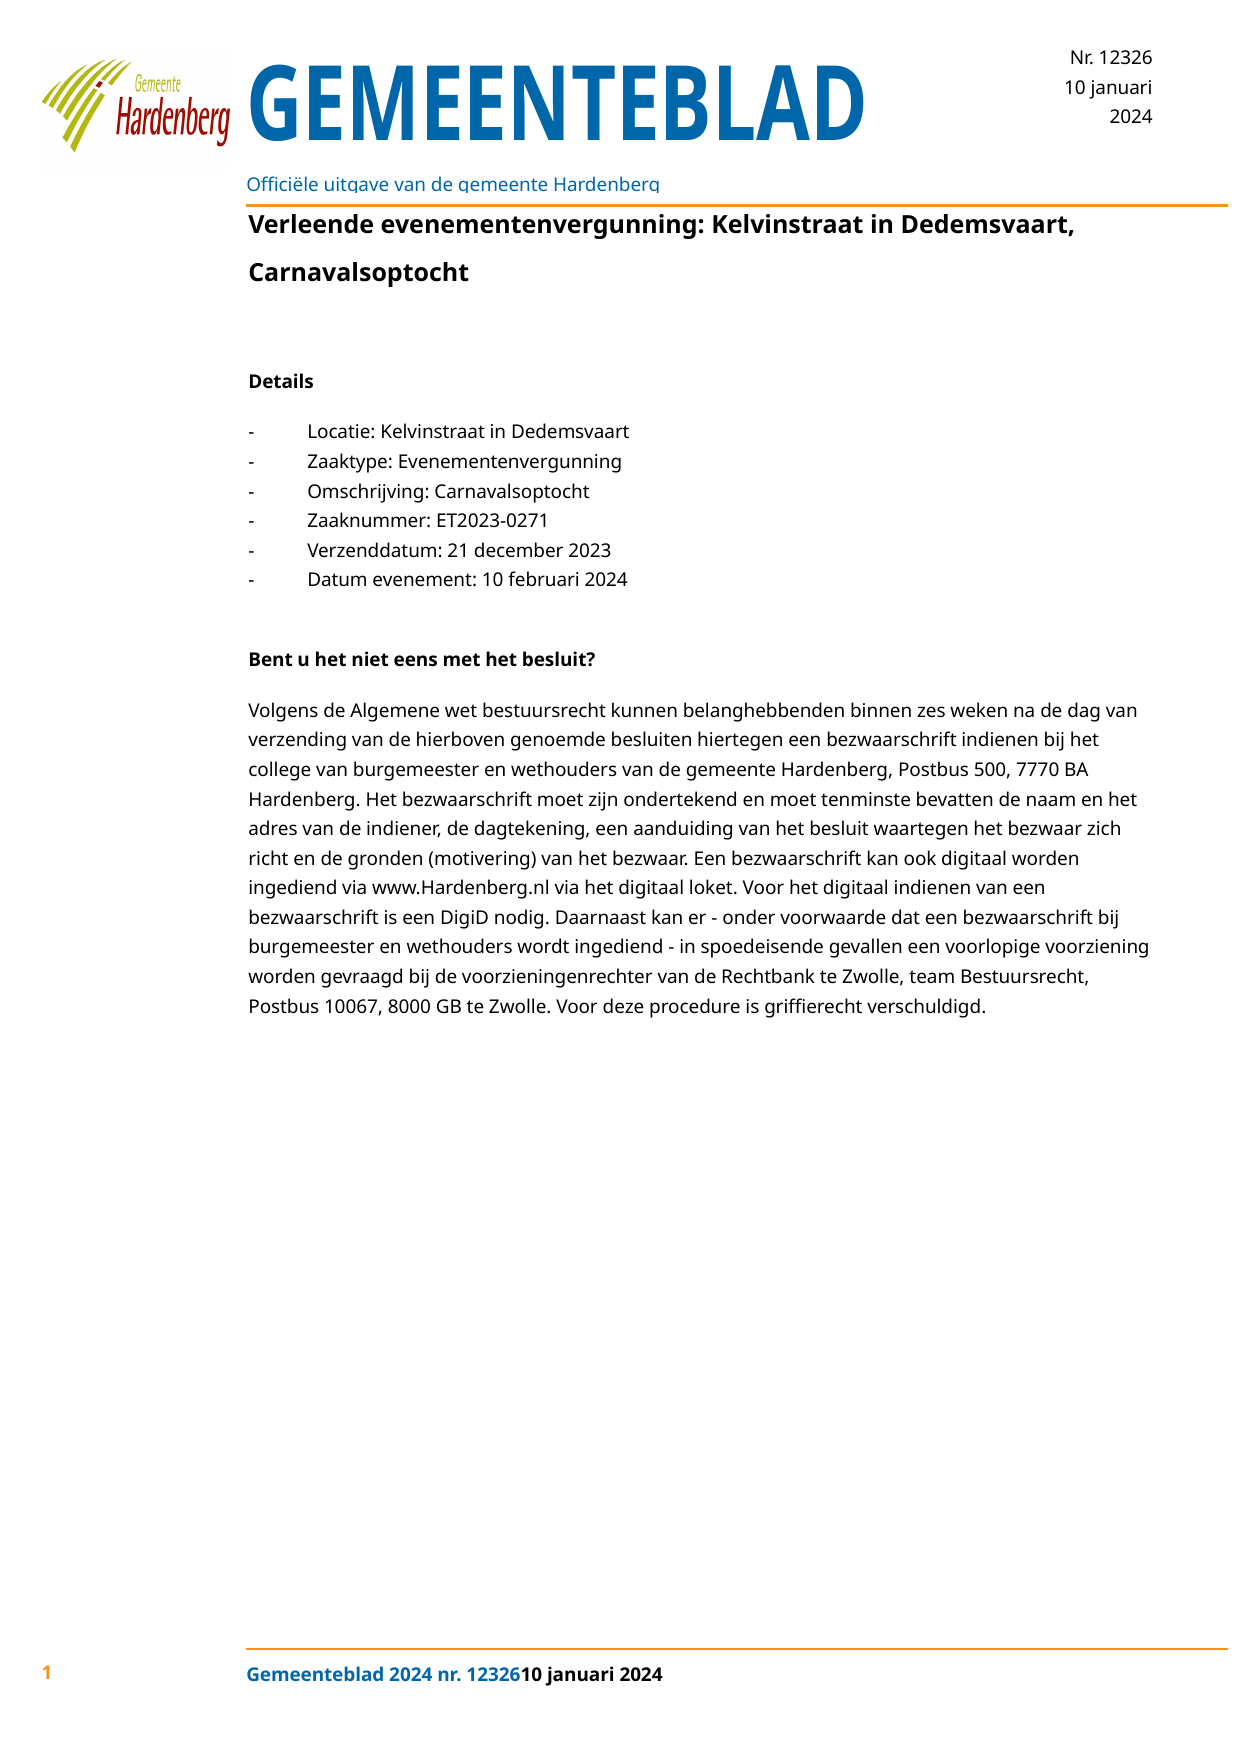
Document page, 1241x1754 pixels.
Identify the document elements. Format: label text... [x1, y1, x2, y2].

list Zaaktype: Evenementenvergunning [248, 448, 1152, 474]
text Bent u het niet eens met het besluit? [248, 647, 1152, 672]
picture [41, 47, 231, 172]
list Verzenddatum: 21 december 2023 [248, 537, 1152, 563]
list Locatie: Kelvinstraat in Dedemsvaart [248, 419, 1152, 444]
text Details [248, 368, 1152, 394]
list Datum evenement: 10 februari 2024 [248, 567, 1152, 592]
text Volgens de Algemene wet bestuursrecht kunnen belanghebbenden binnen zes weken na de dag van verzending van de hierboven genoemde besluiten hiertegen een bezwaarschrift indienen bij het college van burgemeester en wethouders van de gemeente Hardenberg, Postbus 500, 7770 BA Hardenberg. Het bezwaarschrift moet zijn ondertekend en moet tenminste bevatten de naam en het adres van de indiener, de dagtekening, een aanduiding van het besluit waartegen het bezwaar zich richt en de gronden (motivering) van het bezwaar. Een bezwaarschrift kan ook digitaal worden ingediend via www.Hardenberg.nl via het digitaal loket. Voor het digitaal indienen van een bezwaarschrift is een DigiD nodig. Daarnaast kan er - onder voorwaarde dat een bezwaarschrift bij burgemeester en wethouders wordt ingediend - in spoedeisende gevallen een voorlopige voorziening worden gevraagd bij de voorzieningenrechter van de Rechtbank te Zwolle, team Bestuursrecht, Postbus 10067, 8000 GB te Zwolle. Voor deze procedure is griffierecht verschuldigd. [248, 697, 1152, 1019]
text Verleende evenementenvergunning: Kelvinstraat in Dedemsvaart, Carnavalsoptocht [248, 207, 1152, 288]
list Zaaknummer: ET2023-0271 [248, 507, 1152, 533]
list Omschrijving: Carnavalsoptocht [248, 478, 1152, 504]
